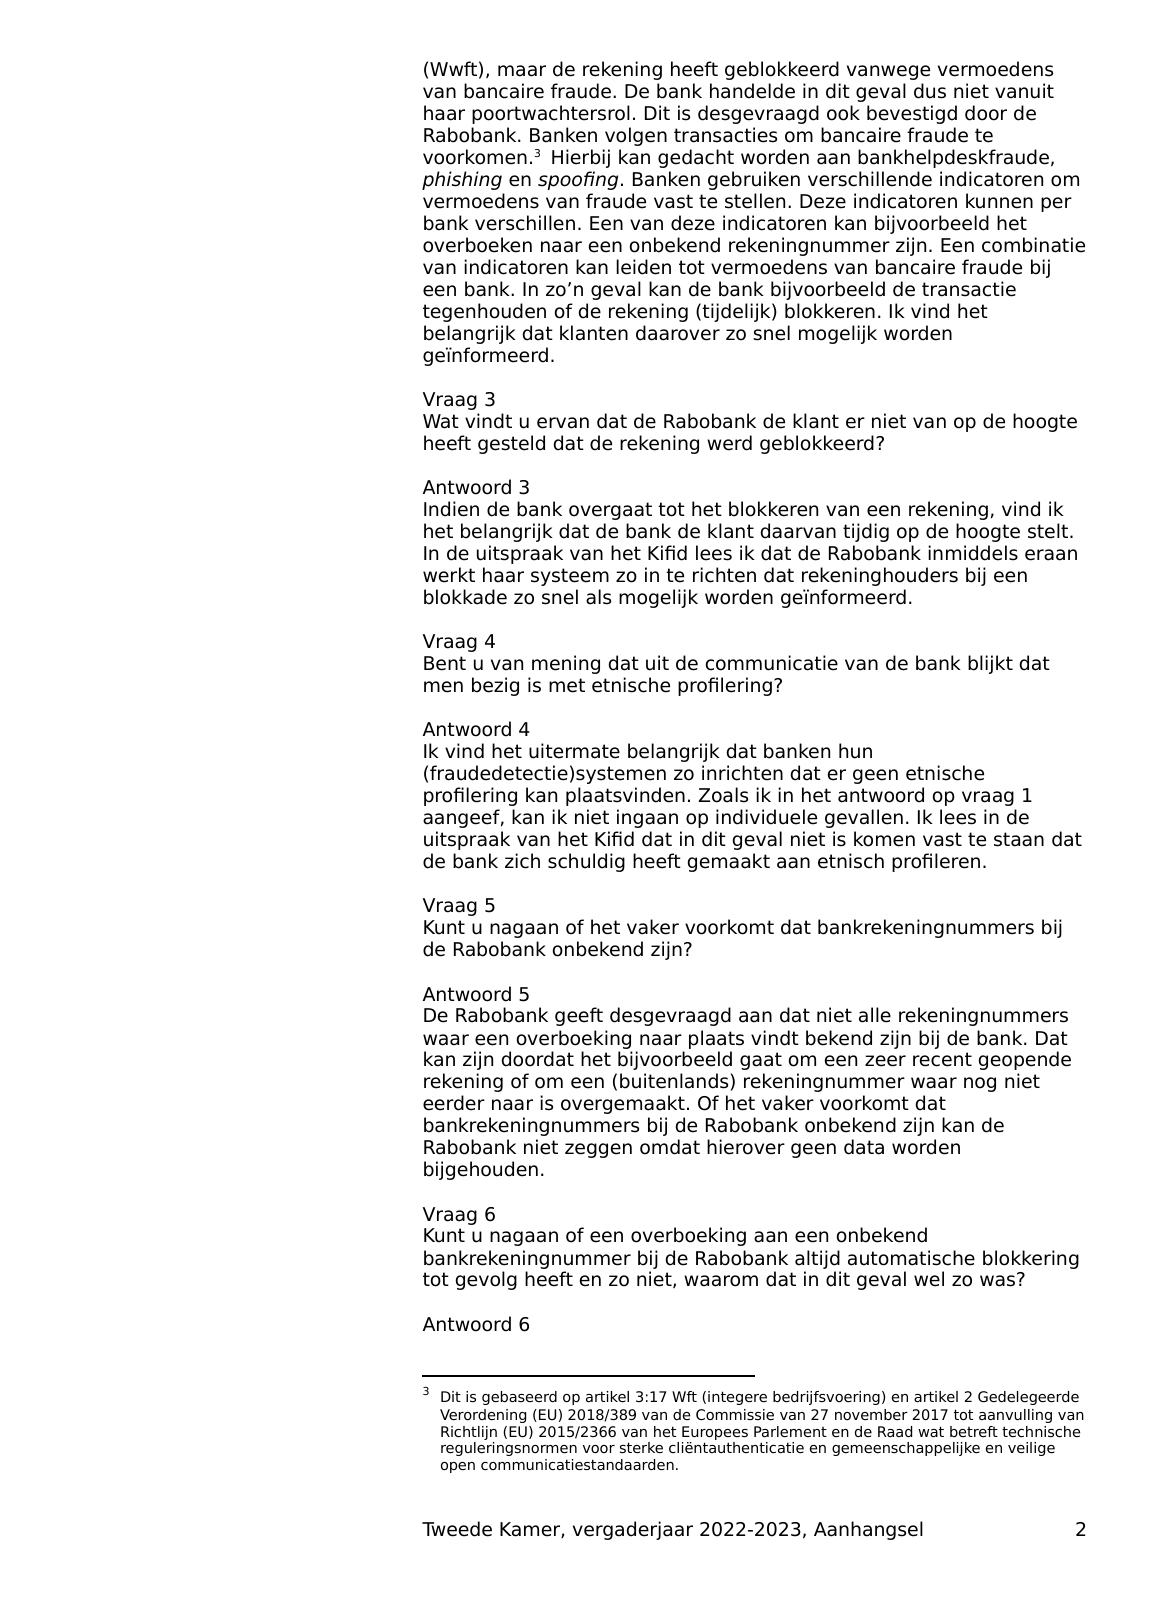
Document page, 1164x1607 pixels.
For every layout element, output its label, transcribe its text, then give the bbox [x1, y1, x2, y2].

text (Wwft), maar de rekening heeft geblokkeerd vanwege vermoedens van bancaire fraude. De bank handelde in dit geval dus niet vanuit haar poortwachtersrol. Dit is desgevraagd ook bevestigd door de Rabobank. Banken volgen transacties om bancaire fraude te voorkomen. Hierbij kan gedacht worden aan bankhelpdeskfraude, phishing en spoofing. Banken gebruiken verschillende indicatoren om vermoedens van fraude vast te stellen. Deze indicatoren kunnen per bank verschillen. Een van deze indicatoren kan bijvoorbeeld het overboeken naar een onbekend rekeningnummer zijn. Een combinatie van indicatoren kan leiden tot vermoedens van bancaire fraude bij een bank. In zo’n geval kan de bank bijvoorbeeld de transactie tegenhouden of de rekening (tijdelijk) blokkeren. Ik vind het belangrijk dat klanten daarover zo snel mogelijk worden geïnformeerd. [422, 59, 1087, 367]
text Antwoord 4 [422, 719, 1087, 741]
text Kunt u nagaan of het vaker voorkomt dat bankrekeningnummers bij de Rabobank onbekend zijn? [422, 917, 1087, 961]
text Vraag 5 [422, 895, 1087, 917]
text Vraag 3 [422, 389, 1087, 411]
text De Rabobank geeft desgevraagd aan dat niet alle rekeningnummers waar een overboeking naar plaats vindt bekend zijn bij de bank. Dat kan zijn doordat het bijvoorbeeld gaat om een zeer recent geopende rekening of om een (buitenlands) rekeningnummer waar nog niet eerder naar is overgemaakt. Of het vaker voorkomt dat bankrekeningnummers bij de Rabobank onbekend zijn kan de Rabobank niet zeggen omdat hierover geen data worden bijgehouden. [422, 1005, 1087, 1181]
text Dit is gebaseerd op artikel 3:17 Wft (integere bedrijfsvoering) en artikel 2 Gedelegeerde Verordening (EU) 2018/389 van de Commissie van 27 november 2017 tot aanvulling van Richtlijn (EU) 2015/2366 van het Europees Parlement en de Raad wat betreft technische reguleringsnormen voor sterke cliëntauthenticatie en gemeenschappelijke en veilige open communicatiestandaarden. [422, 1385, 1087, 1474]
text Bent u van mening dat uit de communicatie van de bank blijkt dat men bezig is met etnische profilering? [422, 653, 1087, 697]
text Vraag 6 [422, 1203, 1087, 1225]
text Kunt u nagaan of een overboeking aan een onbekend bankrekeningnummer bij de Rabobank altijd automatische blokkering tot gevolg heeft en zo niet, waarom dat in dit geval wel zo was? [422, 1225, 1087, 1291]
text Ik vind het uitermate belangrijk dat banken hun (fraudedetectie)systemen zo inrichten dat er geen etnische profilering kan plaatsvinden. Zoals ik in het antwoord op vraag 1 aangeef, kan ik niet ingaan op individuele gevallen. Ik lees in de uitspraak van het Kifid dat in dit geval niet is komen vast te staan dat de bank zich schuldig heeft gemaakt aan etnisch profileren. [422, 741, 1087, 873]
text Wat vindt u ervan dat de Rabobank de klant er niet van op de hoogte heeft gesteld dat de rekening werd geblokkeerd? [422, 411, 1087, 455]
text Vraag 4 [422, 631, 1087, 653]
text Antwoord 5 [422, 983, 1087, 1005]
text Indien de bank overgaat tot het blokkeren van een rekening, vind ik het belangrijk dat de bank de klant daarvan tijdig op de hoogte stelt. In de uitspraak van het Kifid lees ik dat de Rabobank inmiddels eraan werkt haar systeem zo in te richten dat rekeninghouders bij een blokkade zo snel als mogelijk worden geïnformeerd. [422, 499, 1087, 609]
text Antwoord 3 [422, 477, 1087, 499]
text Antwoord 6 [422, 1313, 1087, 1336]
